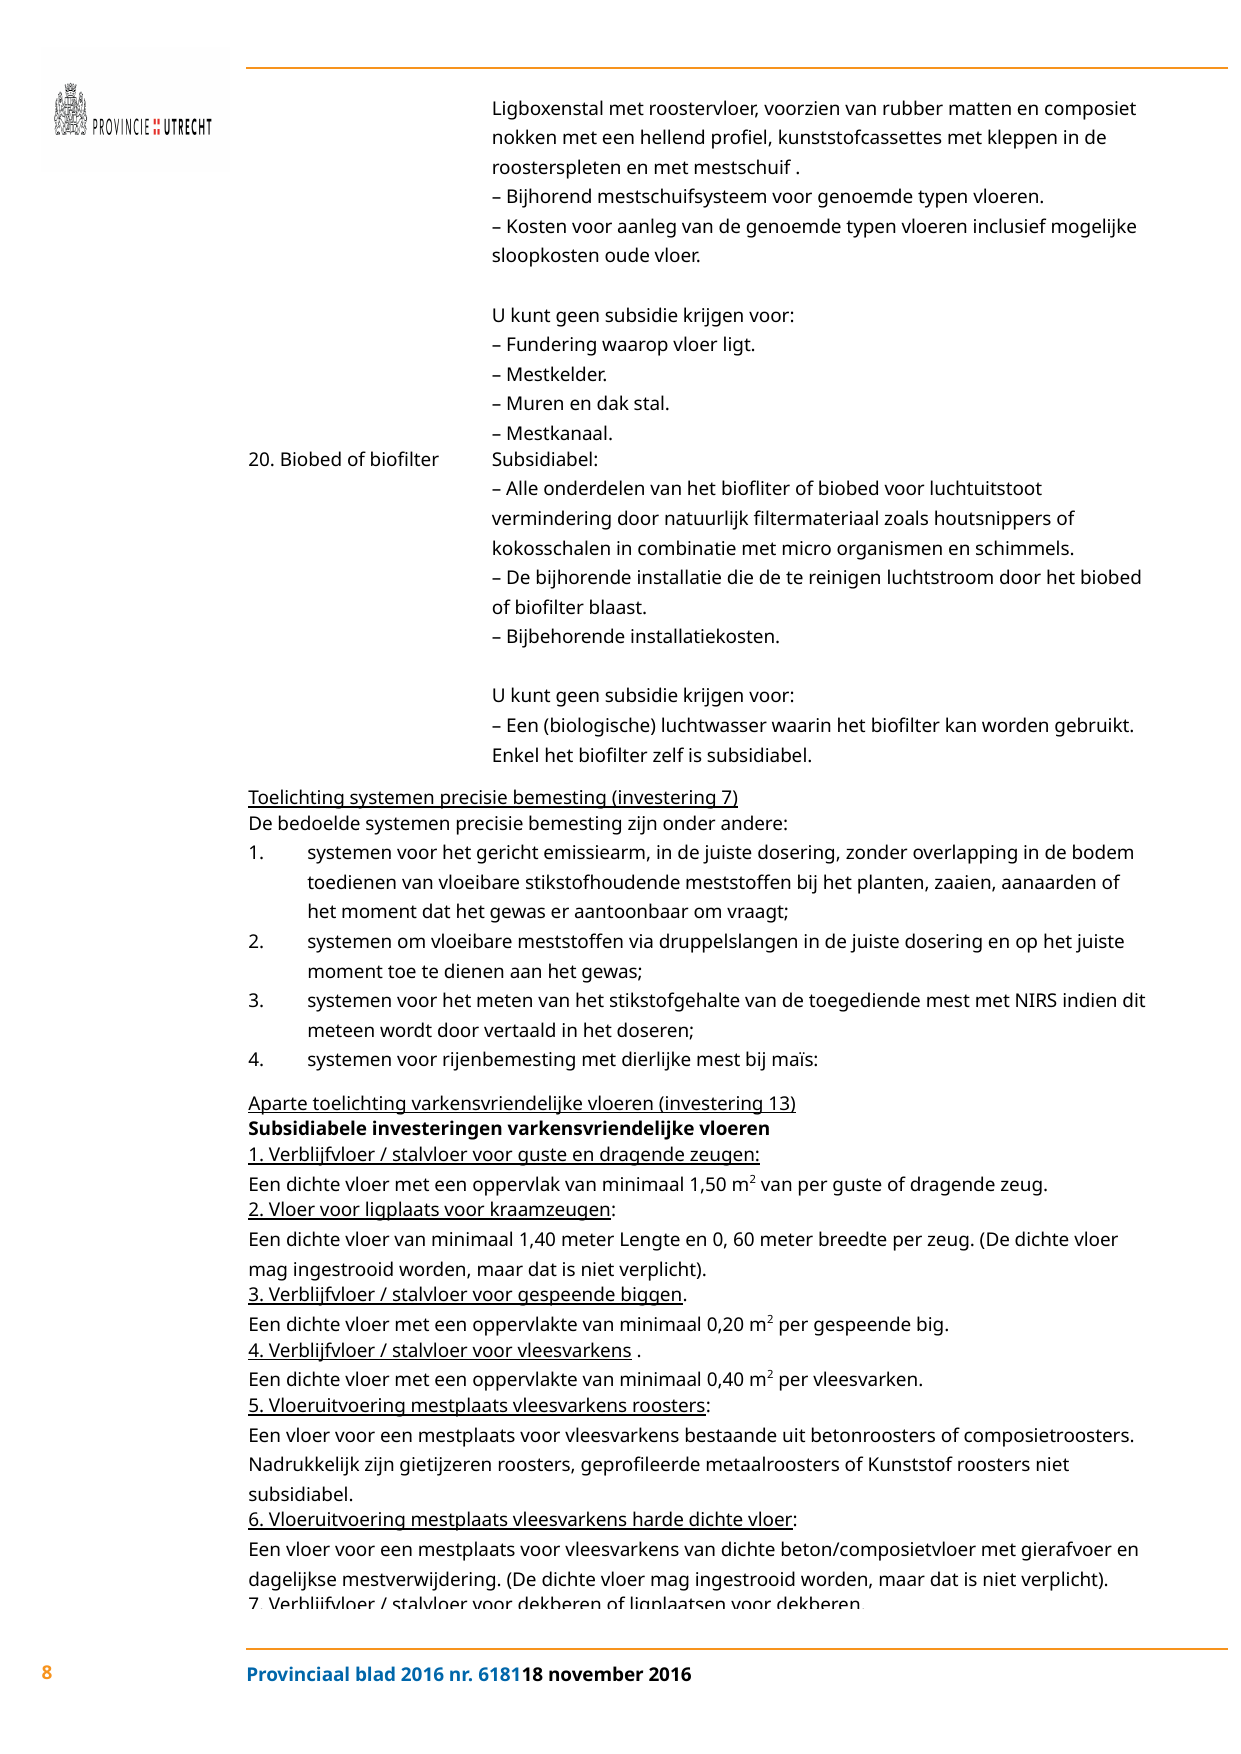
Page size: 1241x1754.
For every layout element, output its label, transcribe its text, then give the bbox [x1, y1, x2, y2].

table_cell 6. Vloeruitvoering mestplaats vleesvarkens harde dichte vloer: Een vloer voor een mestplaats voor vleesvarkens van dichte beton/composietvloer met gierafvoer en dagelijkse mestverwijdering. (De dichte vloer mag ingestrooid worden, maar dat is niet verplicht). [248, 1507, 1152, 1592]
list systemen voor rijenbemesting met dierlijke mest bij maïs: [248, 1047, 1152, 1072]
table_header Subsidiabele investeringen varkensvriendelijke vloeren [248, 1116, 1152, 1141]
text Toelichting systemen precisie bemesting (investering 7) [248, 784, 1152, 810]
table_cell 1. Verblijfvloer / stalvloer voor guste en dragende zeugen: Een dichte vloer met een oppervlak van minimaal 1,50 m2 van per guste of dragende zeug. [248, 1141, 1152, 1197]
text De bedoelde systemen precisie bemesting zijn onder andere: [248, 810, 1152, 836]
list systemen voor het meten van het stikstofgehalte van de toegediende mest met NIRS indien dit meteen wordt door vertaald in het doseren; [248, 987, 1152, 1043]
picture [41, 47, 231, 172]
table_cell 5. Vloeruitvoering mestplaats vleesvarkens roosters: Een vloer voor een mestplaats voor vleesvarkens bestaande uit betonroosters of composietroosters. Nadrukkelijk zijn gietijzeren roosters, geprofileerde metaalroosters of Kunststof roosters niet subsidiabel. [248, 1392, 1152, 1507]
text Aparte toelichting varkensvriendelijke vloeren (investering 13) [248, 1090, 1152, 1116]
table_cell 7. Verblijfvloer / stalvloer voor dekberen of ligplaatsen voor dekberen. [248, 1592, 1152, 1608]
table_cell 4. Verblijfvloer / stalvloer voor vleesvarkens . Een dichte vloer met een oppervlakte van minimaal 0,40 m2 per vleesvarken. [248, 1337, 1152, 1392]
table_cell 2. Vloer voor ligplaats voor kraamzeugen: Een dichte vloer van minimaal 1,40 meter Lengte en 0, 60 meter breedte per zeug. (De dichte vloer mag ingestrooid worden, maar dat is niet verplicht). [248, 1197, 1152, 1282]
table_cell 20. Biobed of biofilter [248, 446, 492, 767]
table_cell 3. Verblijfvloer / stalvloer voor gespeende biggen. Een dichte vloer met een oppervlakte van minimaal 0,20 m2 per gespeende big. [248, 1282, 1152, 1337]
table_cell Ligboxenstal met roostervloer, voorzien van rubber matten en composiet nokken met een hellend profiel, kunststofcassettes met kleppen in de roosterspleten en met mestschuif . – Bijhorend mestschuifsysteem voor genoemde typen vloeren. – Kosten voor aanleg van de genoemde typen vloeren inclusief mogelijke sloopkosten oude vloer. U kunt geen subsidie krijgen voor: – Fundering waarop vloer ligt. – Mestkelder. – Muren en dak stal. – Mestkanaal. [492, 95, 1152, 446]
list systemen voor het gericht emissiearm, in de juiste dosering, zonder overlapping in de bodem toedienen van vloeibare stikstofhoudende meststoffen bij het planten, zaaien, aanaarden of het moment dat het gewas er aantoonbaar om vraagt; [248, 839, 1152, 924]
list systemen om vloeibare meststoffen via druppelslangen in de juiste dosering en op het juiste moment toe te dienen aan het gewas; [248, 928, 1152, 984]
table_cell [248, 95, 492, 446]
table_cell Subsidiabel: – Alle onderdelen van het biofliter of biobed voor luchtuitstoot vermindering door natuurlijk filtermateriaal zoals houtsnippers of kokosschalen in combinatie met micro organismen en schimmels. – De bijhorende installatie die de te reinigen luchtstroom door het biobed of biofilter blaast. – Bijbehorende installatiekosten. U kunt geen subsidie krijgen voor: – Een (biologische) luchtwasser waarin het biofilter kan worden gebruikt. Enkel het biofilter zelf is subsidiabel. [492, 446, 1152, 767]
